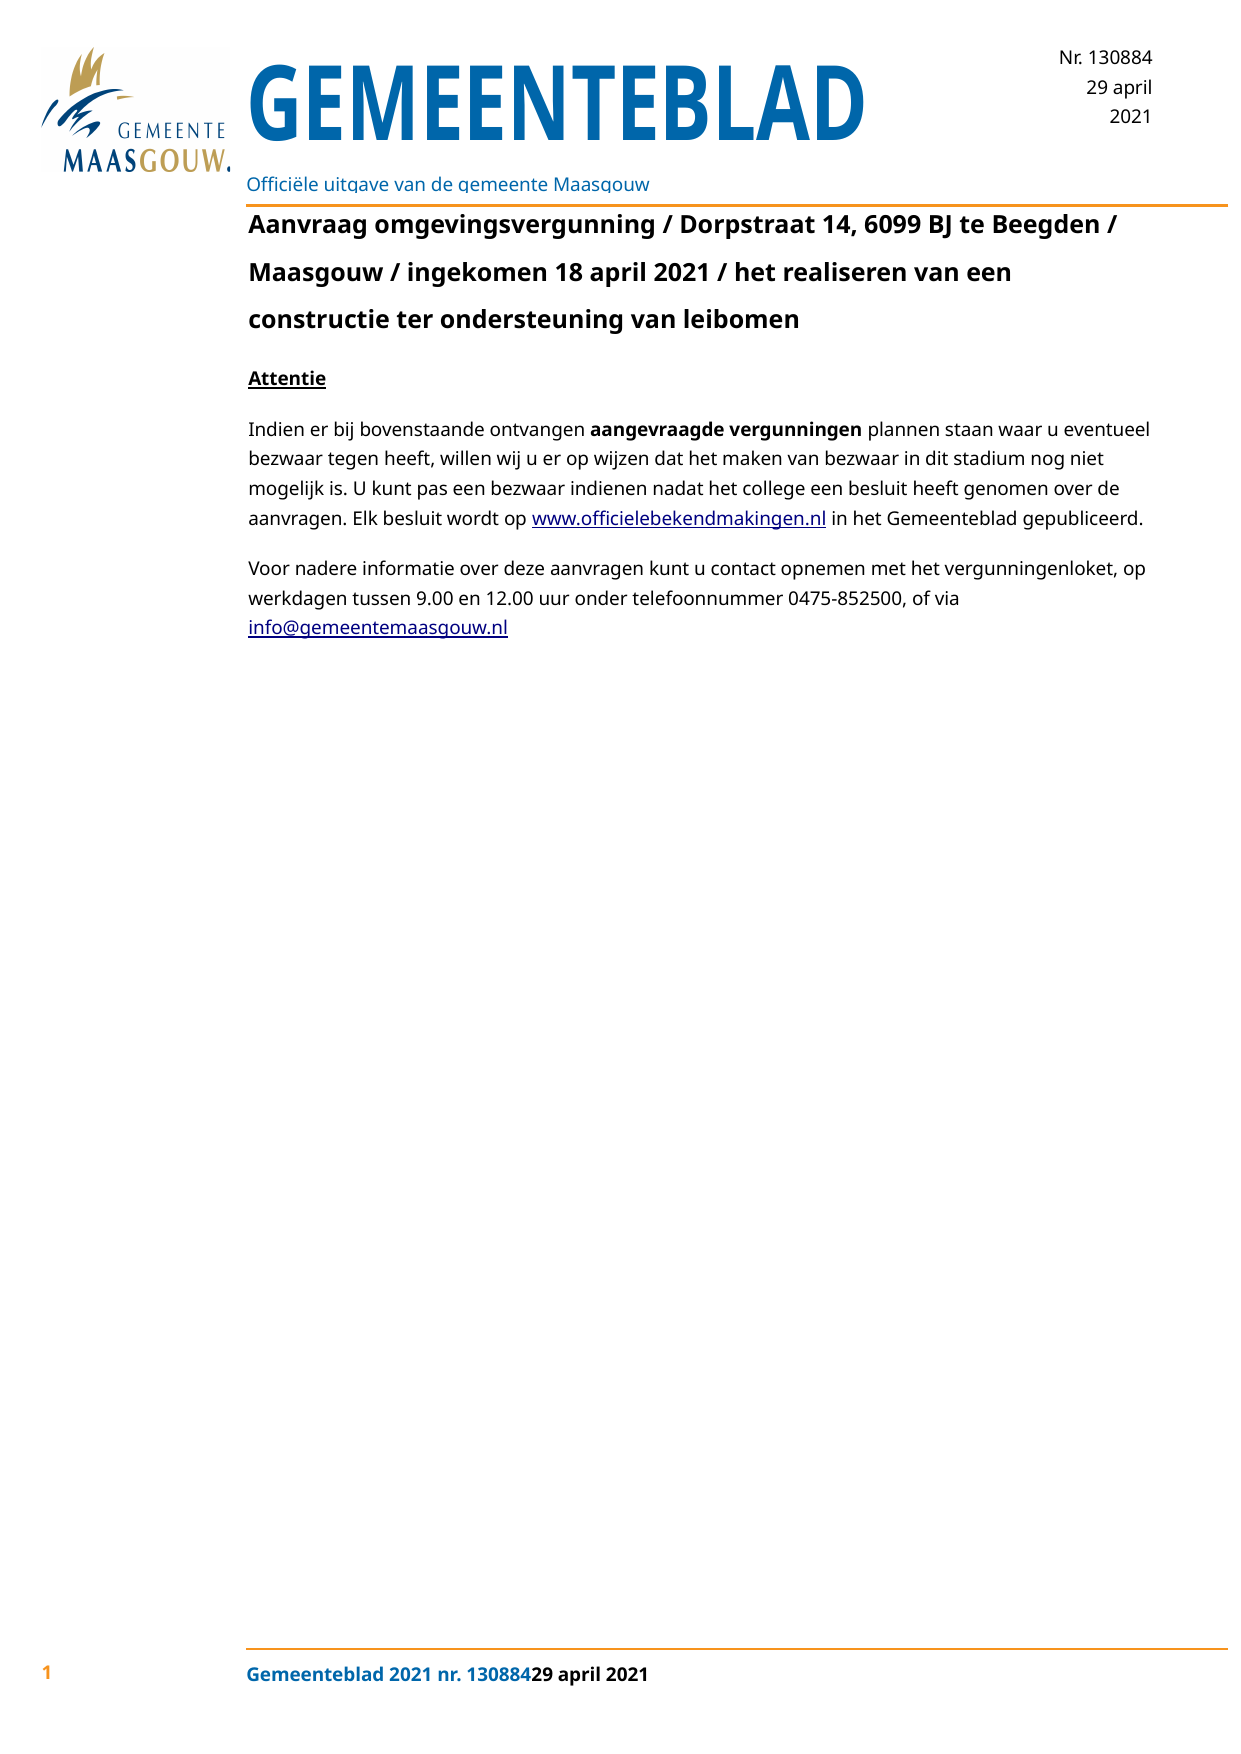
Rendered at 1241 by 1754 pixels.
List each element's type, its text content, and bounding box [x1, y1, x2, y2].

text Voor nadere informatie over deze aanvragen kunt u contact opnemen met het vergunningenloket, op werkdagen tussen 9.00 en 12.00 uur onder telefoonnummer 0475-852500, of via info@gemeentemaasgouw.nl [248, 555, 1152, 640]
text Indien er bij bovenstaande ontvangen aangevraagde vergunningen plannen staan waar u eventueel bezwaar tegen heeft, willen wij u er op wijzen dat het maken van bezwaar in dit stadium nog niet mogelijk is. U kunt pas een bezwaar indienen nadat het college een besluit heeft genomen over de aanvragen. Elk besluit wordt op www.officielebekendmakingen.nl in het Gemeenteblad gepubliceerd. [248, 416, 1152, 530]
text Aanvraag omgevingsvergunning / Dorpstraat 14, 6099 BJ te Beegden / Maasgouw / ingekomen 18 april 2021 / het realiseren van een constructie ter ondersteuning van leibomen [248, 207, 1152, 336]
text Attentie [248, 366, 1152, 391]
picture [41, 47, 231, 172]
